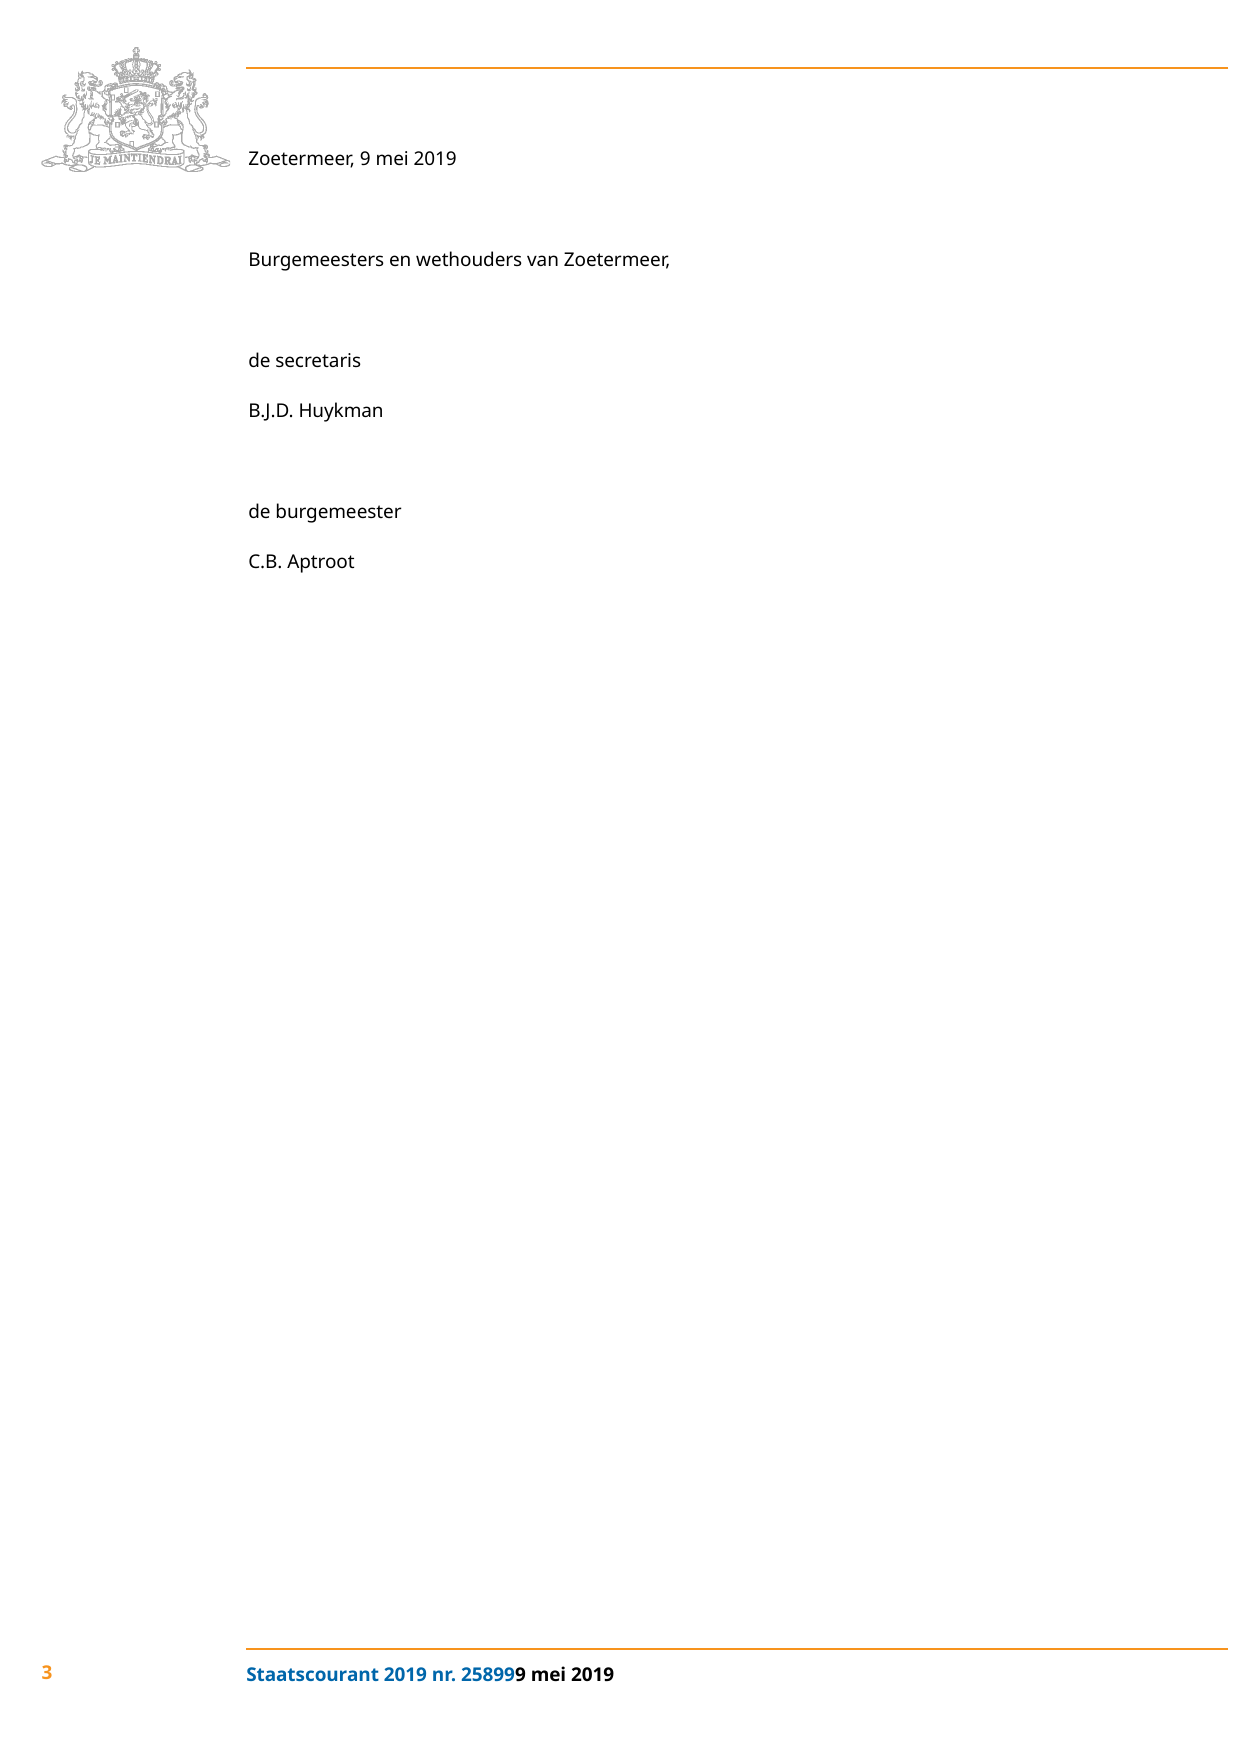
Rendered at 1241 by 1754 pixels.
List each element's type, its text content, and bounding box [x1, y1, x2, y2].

text Zoetermeer, 9 mei 2019 [248, 145, 1152, 171]
text C.B. Aptroot [248, 548, 1152, 574]
text Burgemeesters en wethouders van Zoetermeer, [248, 246, 1152, 272]
text de burgemeester [248, 498, 1152, 524]
text de secretaris [248, 347, 1152, 373]
text B.J.D. Huykman [248, 397, 1152, 423]
picture [41, 47, 231, 172]
